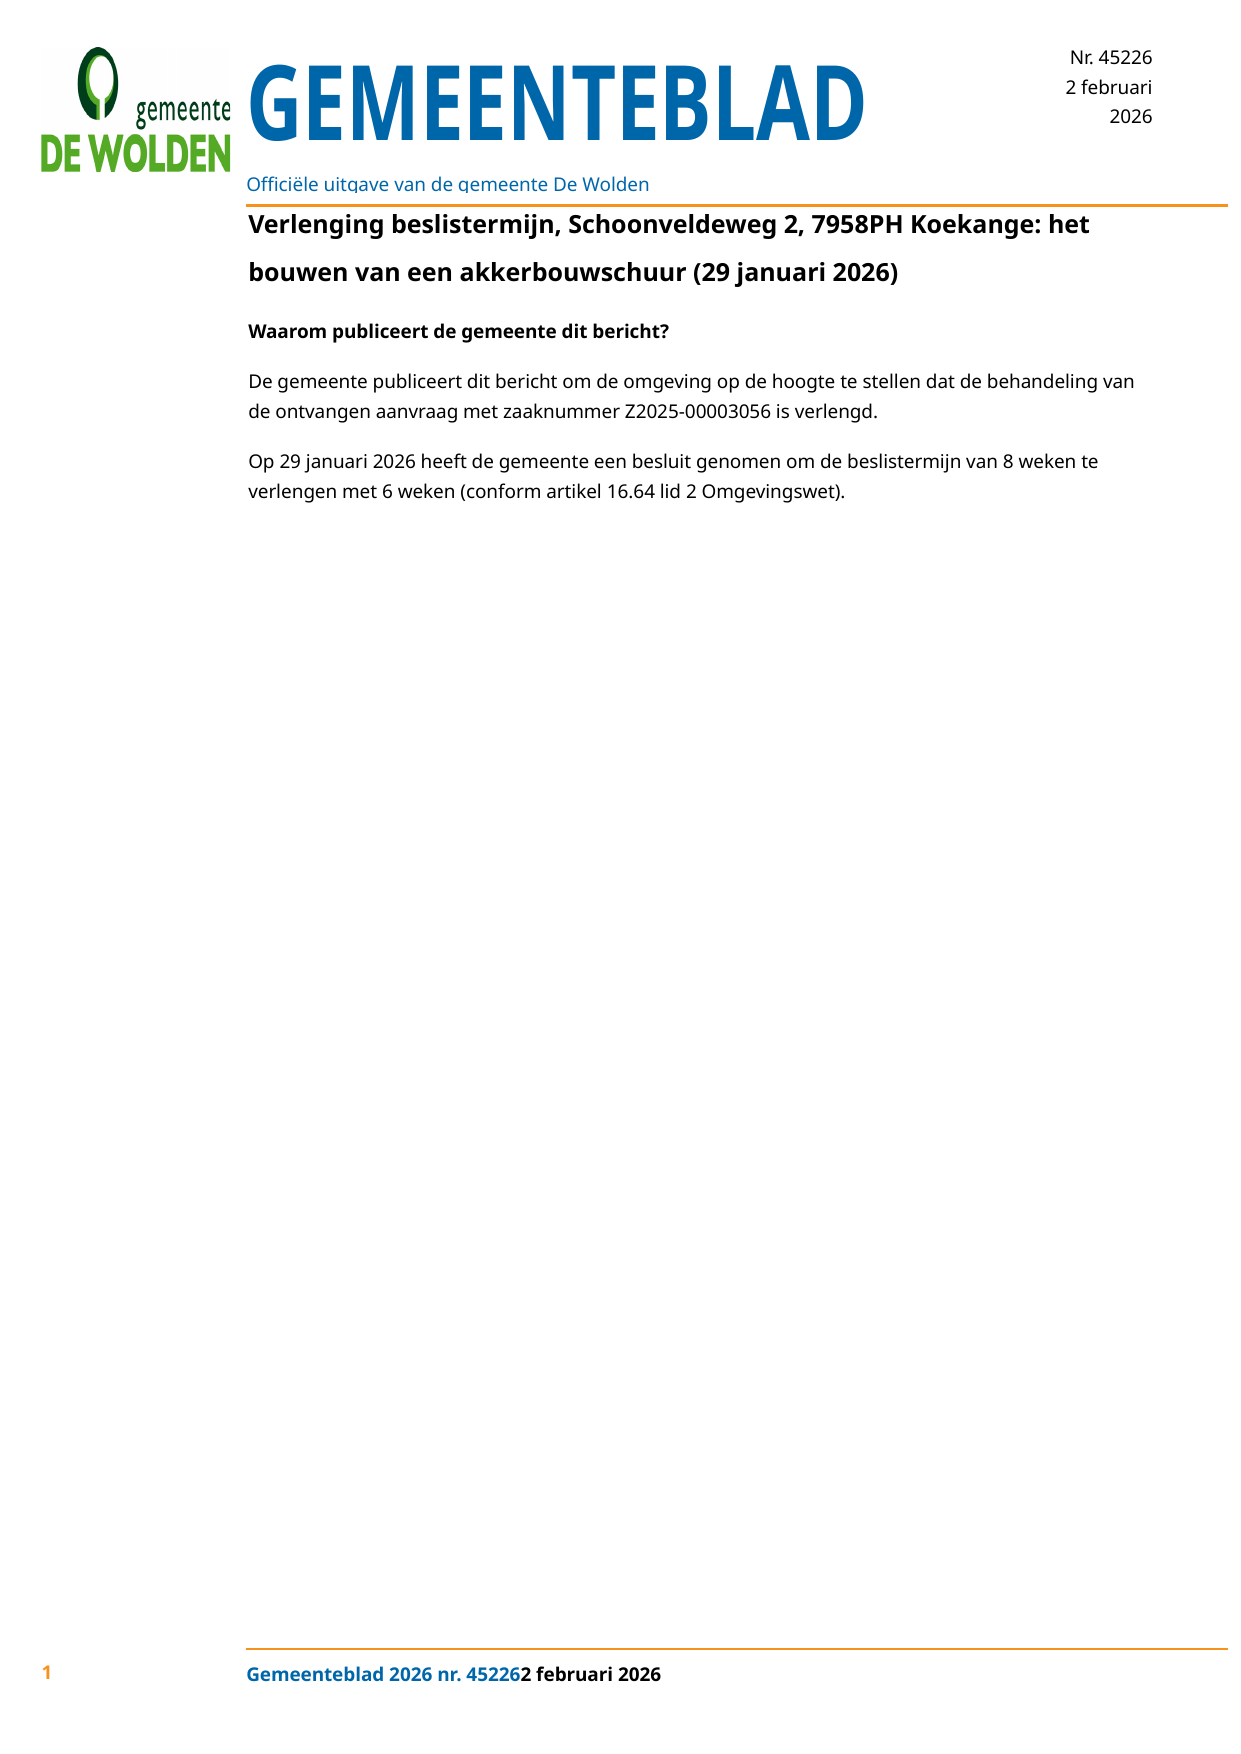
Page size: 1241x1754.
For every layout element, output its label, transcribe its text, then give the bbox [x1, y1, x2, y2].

text De gemeente publiceert dit bericht om de omgeving op de hoogte te stellen dat de behandeling van de ontvangen aanvraag met zaaknummer Z2025-00003056 is verlengd. [248, 368, 1152, 424]
text Verlenging beslistermijn, Schoonveldeweg 2, 7958PH Koekange: het bouwen van een akkerbouwschuur (29 januari 2026) [248, 207, 1152, 288]
text Op 29 januari 2026 heeft de gemeente een besluit genomen om de beslistermijn van 8 weken te verlengen met 6 weken (conform artikel 16.64 lid 2 Omgevingswet). [248, 448, 1152, 504]
text Waarom publiceert de gemeente dit bericht? [248, 318, 1152, 344]
picture [41, 47, 231, 172]
